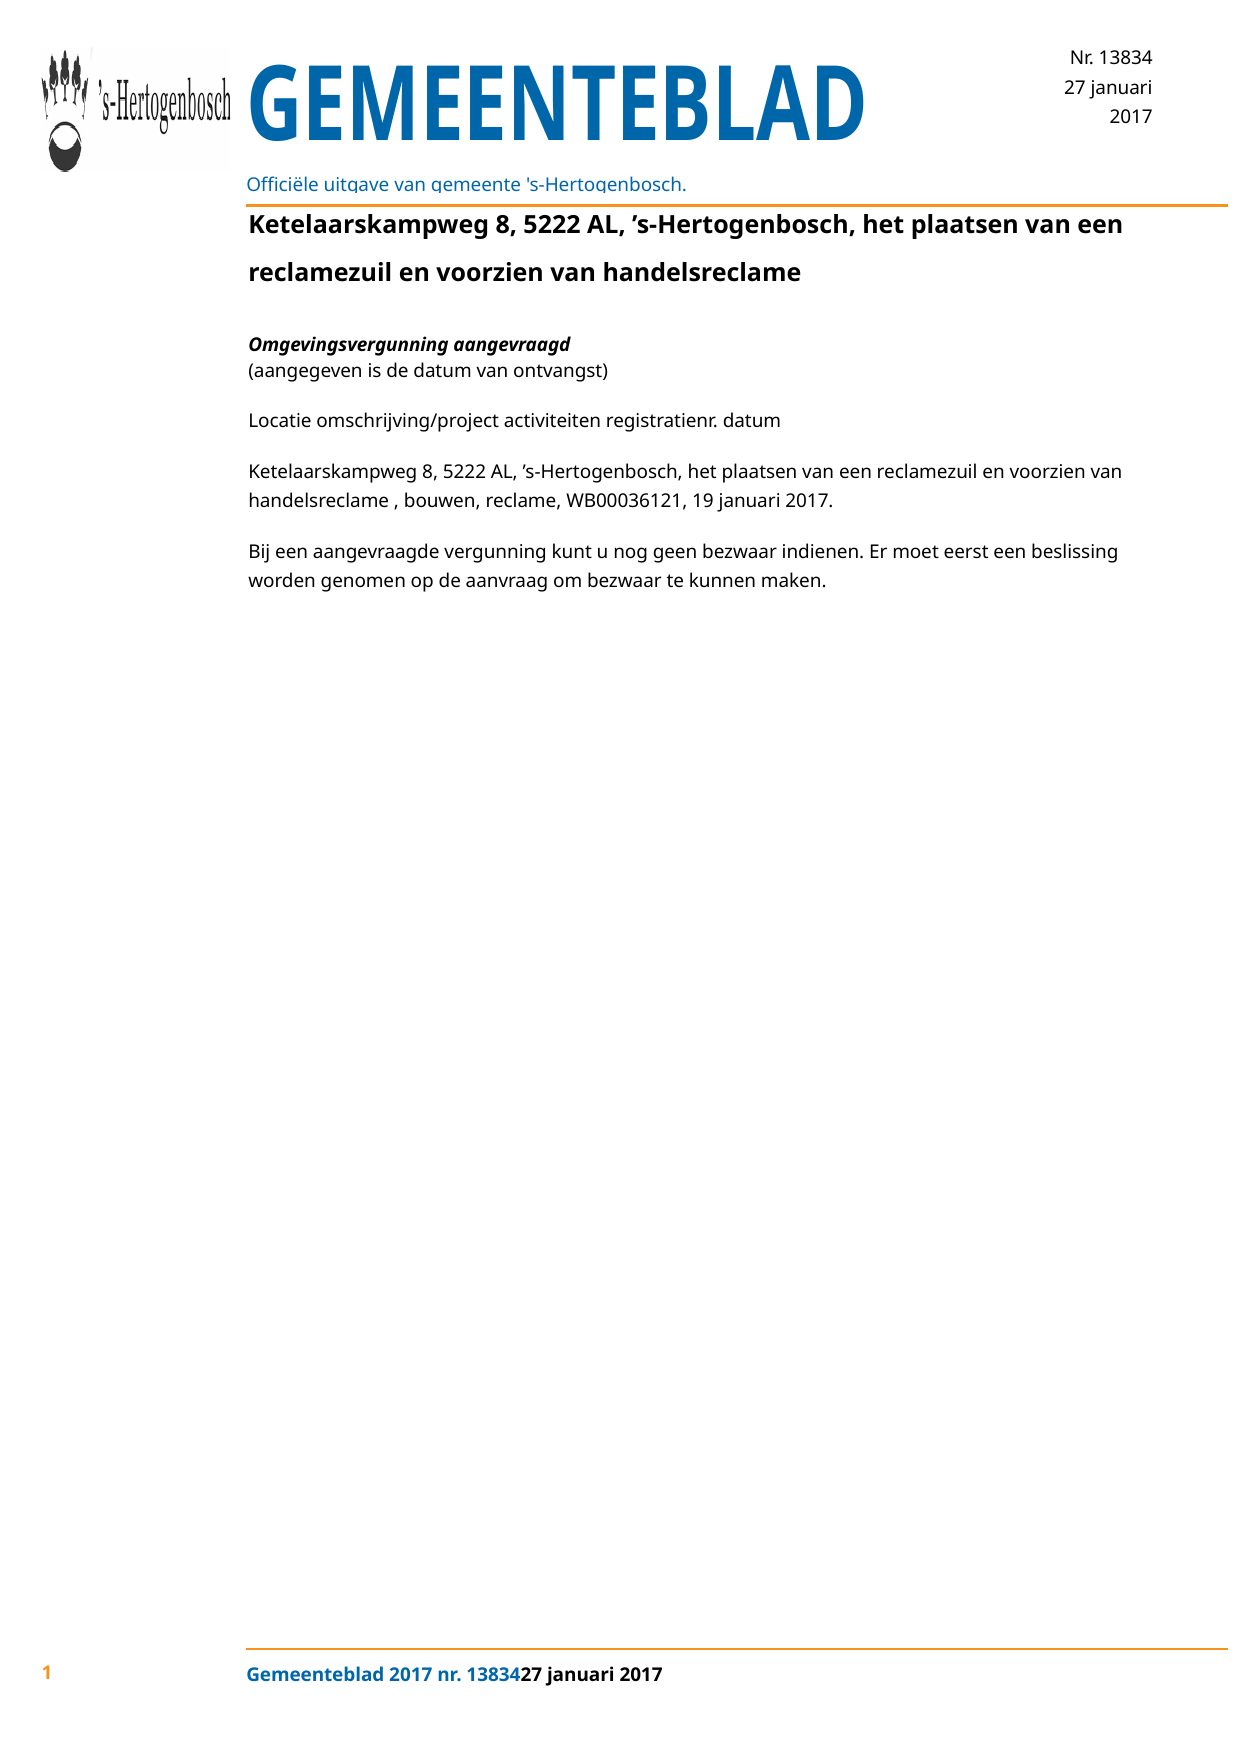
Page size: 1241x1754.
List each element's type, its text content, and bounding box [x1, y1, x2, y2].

text (aangegeven is de datum van ontvangst) [248, 357, 1152, 383]
text Ketelaarskampweg 8, 5222 AL, ’s-Hertogenbosch, het plaatsen van een reclamezuil en voorzien van handelsreclame , bouwen, reclame, WB00036121, 19 januari 2017. [248, 458, 1152, 513]
text Locatie omschrijving/project activiteiten registratienr. datum [248, 408, 1152, 433]
text Bij een aangevraagde vergunning kunt u nog geen bezwaar indienen. Er moet eerst een beslissing worden genomen op de aanvraag om bezwaar te kunnen maken. [248, 538, 1152, 593]
picture [41, 47, 231, 172]
text Ketelaarskampweg 8, 5222 AL, ’s-Hertogenbosch, het plaatsen van een reclamezuil en voorzien van handelsreclame [248, 207, 1152, 288]
text Omgevingsvergunning aangevraagd [248, 331, 1152, 357]
